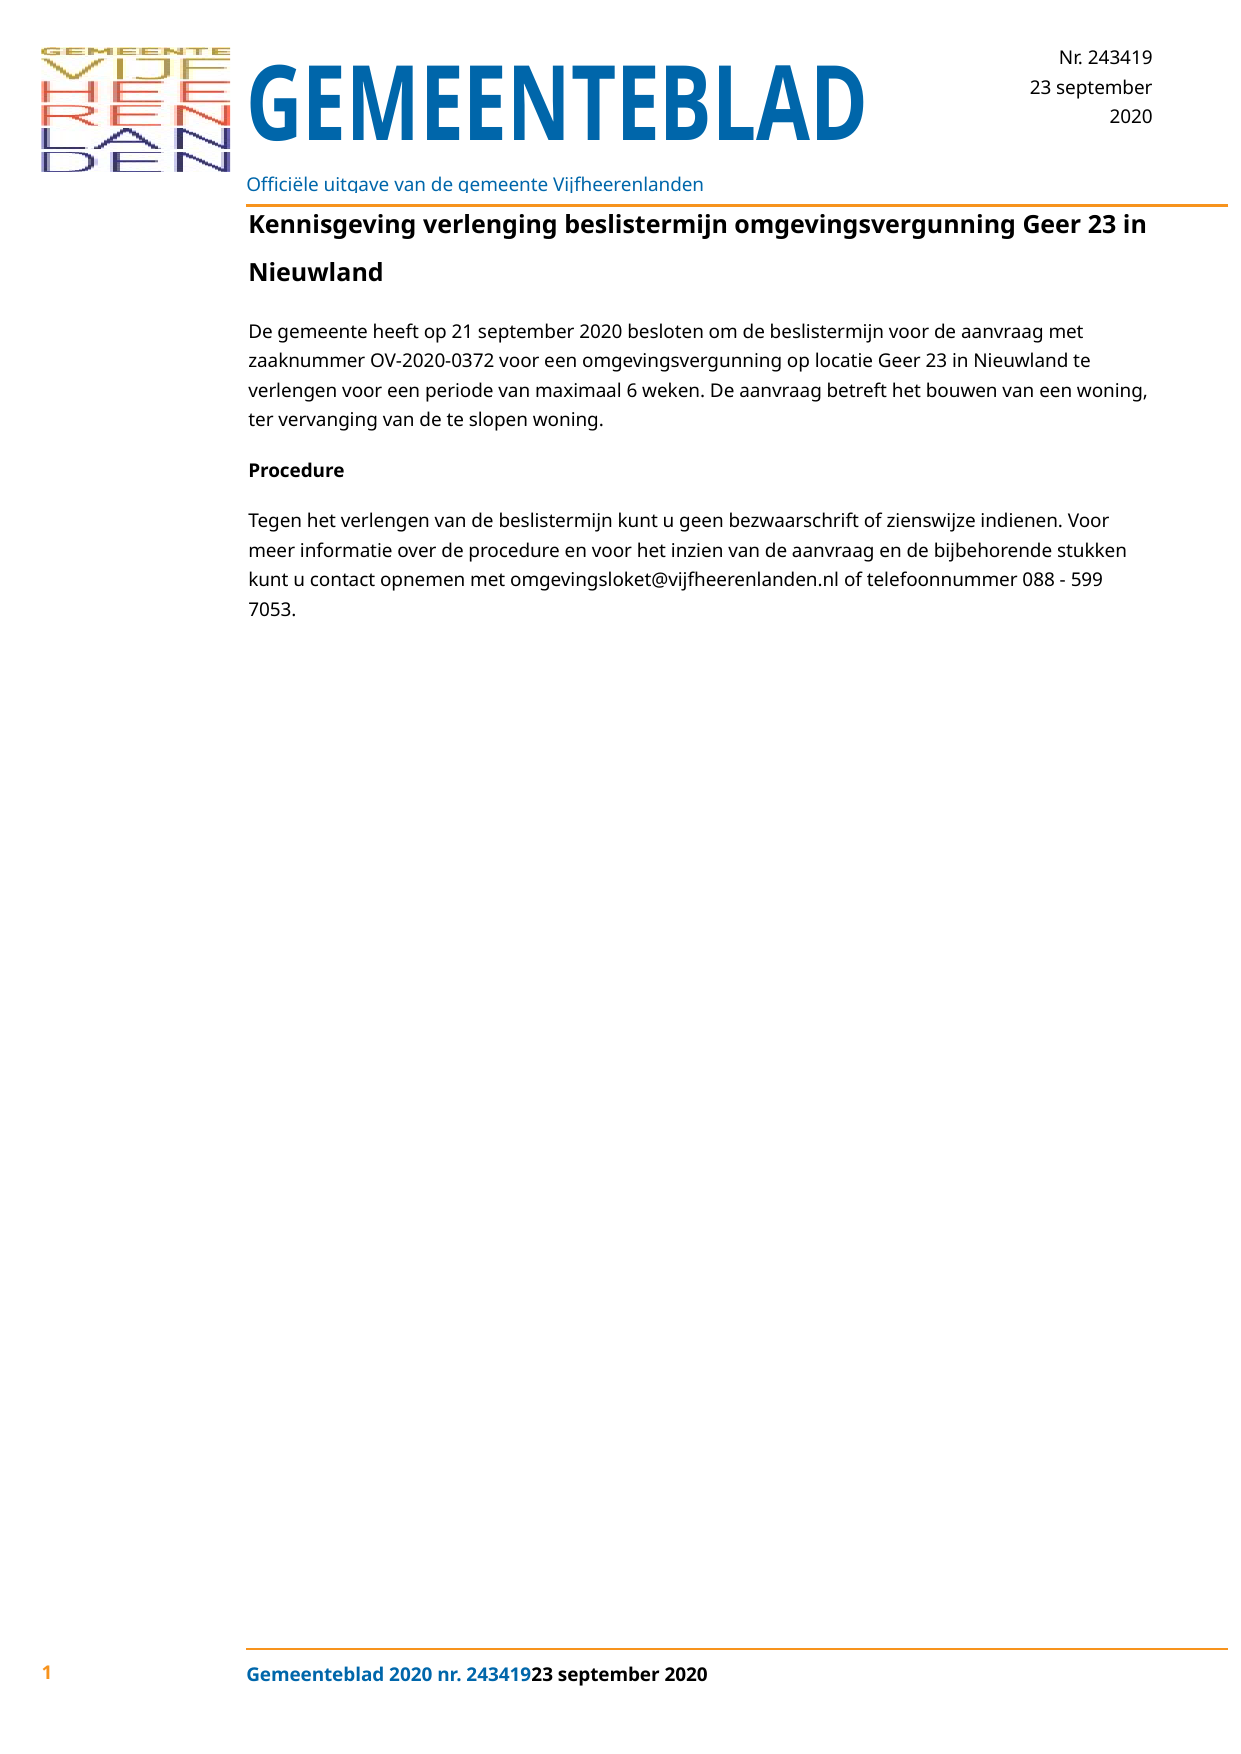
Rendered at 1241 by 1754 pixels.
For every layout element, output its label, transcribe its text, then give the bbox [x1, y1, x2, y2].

text Procedure [248, 457, 1152, 483]
text Tegen het verlengen van de beslistermijn kunt u geen bezwaarschrift of zienswijze indienen. Voor meer informatie over de procedure en voor het inzien van de aanvraag en de bijbehorende stukken kunt u contact opnemen met omgevingsloket@vijfheerenlanden.nl of telefoonnummer 088 - 599 7053. [248, 507, 1152, 622]
text De gemeente heeft op 21 september 2020 besloten om de beslistermijn voor de aanvraag met zaaknummer OV-2020-0372 voor een omgevingsvergunning op locatie Geer 23 in Nieuwland te verlengen voor een periode van maximaal 6 weken. De aanvraag betreft het bouwen van een woning, ter vervanging van de te slopen woning. [248, 318, 1152, 432]
text Kennisgeving verlenging beslistermijn omgevingsvergunning Geer 23 in Nieuwland [248, 207, 1152, 288]
picture [41, 47, 231, 172]
